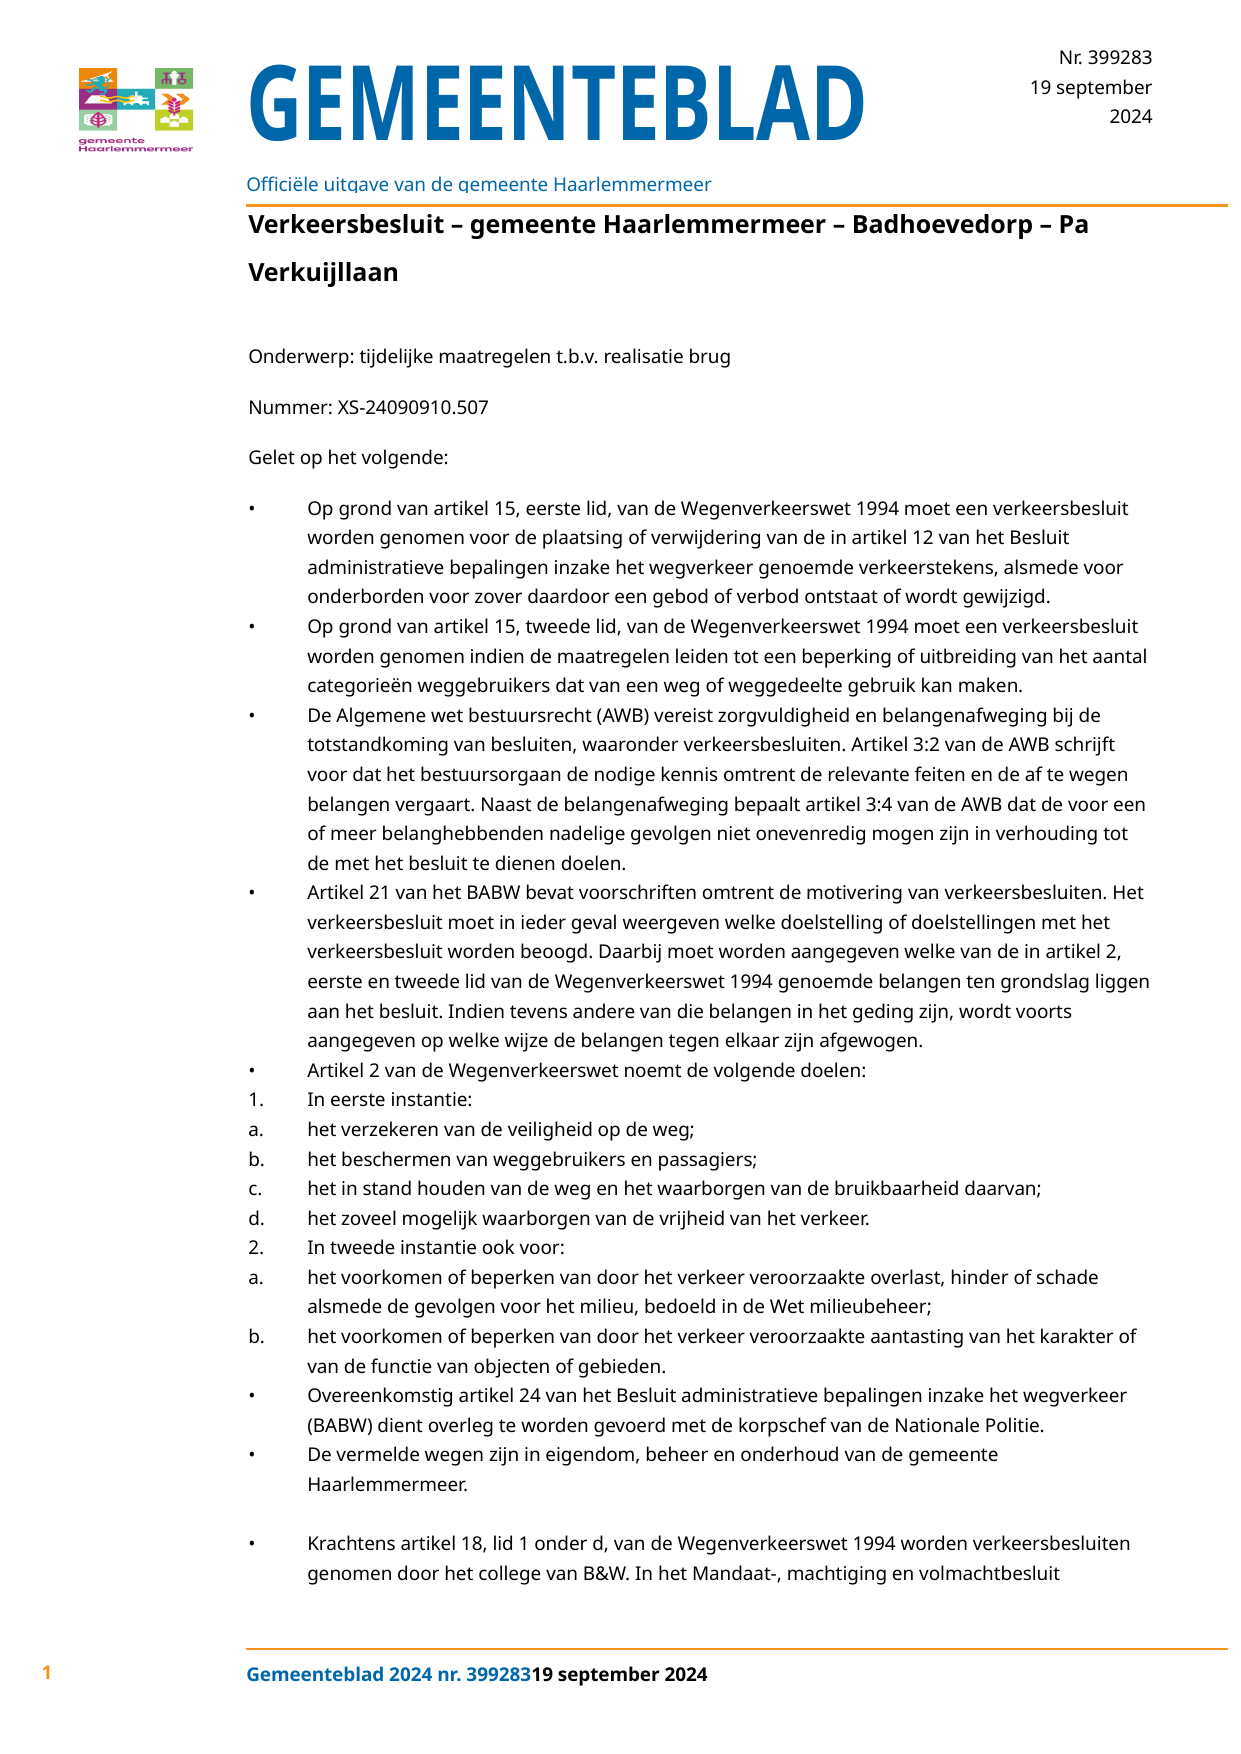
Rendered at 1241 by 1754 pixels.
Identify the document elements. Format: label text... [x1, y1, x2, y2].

text Onderwerp: tijdelijke maatregelen t.b.v. realisatie brug [248, 344, 1152, 369]
list Op grond van artikel 15, eerste lid, van de Wegenverkeerswet 1994 moet een verkeersbesluit worden genomen voor de plaatsing of verwijdering van de in artikel 12 van het Besluit administratieve bepalingen inzake het wegverkeer genoemde verkeerstekens, alsmede voor onderborden voor zover daardoor een gebod of verbod ontstaat of wordt gewijzigd. [248, 495, 1152, 609]
list het voorkomen of beperken van door het verkeer veroorzaakte overlast, hinder of schade alsmede de gevolgen voor het milieu, bedoeld in de Wet milieubeheer; [248, 1264, 1152, 1319]
list Krachtens artikel 18, lid 1 onder d, van de Wegenverkeerswet 1994 worden verkeersbesluiten genomen door het college van B&W. In het Mandaat-, machtiging en volmachtbesluit [248, 1530, 1152, 1586]
list Op grond van artikel 15, tweede lid, van de Wegenverkeerswet 1994 moet een verkeersbesluit worden genomen indien de maatregelen leiden tot een beperking of uitbreiding van het aantal categorieën weggebruikers dat van een weg of weggedeelte gebruik kan maken. [248, 613, 1152, 698]
picture [41, 47, 231, 172]
list De vermelde wegen zijn in eigendom, beheer en onderhoud van de gemeente Haarlemmermeer. [248, 1442, 1152, 1497]
list Artikel 2 van de Wegenverkeerswet noemt de volgende doelen: [248, 1057, 1152, 1083]
list het zoveel mogelijk waarborgen van de vrijheid van het verkeer. [248, 1205, 1152, 1231]
list het verzekeren van de veiligheid op de weg; [248, 1116, 1152, 1142]
text Gelet op het volgende: [248, 444, 1152, 470]
list De Algemene wet bestuursrecht (AWB) vereist zorgvuldigheid en belangenafweging bij de totstandkoming van besluiten, waaronder verkeersbesluiten. Artikel 3:2 van de AWB schrijft voor dat het bestuursorgaan de nodige kennis omtrent de relevante feiten en de af te wegen belangen vergaart. Naast de belangenafweging bepaalt artikel 3:4 van de AWB dat de voor een of meer belanghebbenden nadelige gevolgen niet onevenredig mogen zijn in verhouding tot de met het besluit te dienen doelen. [248, 702, 1152, 876]
list het voorkomen of beperken van door het verkeer veroorzaakte aantasting van het karakter of van de functie van objecten of gebieden. [248, 1323, 1152, 1378]
list het beschermen van weggebruikers en passagiers; [248, 1146, 1152, 1171]
list Artikel 21 van het BABW bevat voorschriften omtrent de motivering van verkeersbesluiten. Het verkeersbesluit moet in ieder geval weergeven welke doelstelling of doelstellingen met het verkeersbesluit worden beoogd. Daarbij moet worden aangegeven welke van de in artikel 2, eerste en tweede lid van de Wegenverkeerswet 1994 genoemde belangen ten grondslag liggen aan het besluit. Indien tevens andere van die belangen in het geding zijn, wordt voorts aangegeven op welke wijze de belangen tegen elkaar zijn afgewogen. [248, 879, 1152, 1053]
list Overeenkomstig artikel 24 van het Besluit administratieve bepalingen inzake het wegverkeer (BABW) dient overleg te worden gevoerd met de korpschef van de Nationale Politie. [248, 1382, 1152, 1438]
list In tweede instantie ook voor: [248, 1234, 1152, 1260]
text Nummer: XS-24090910.507 [248, 394, 1152, 420]
list In eerste instantie: [248, 1087, 1152, 1112]
list het in stand houden van de weg en het waarborgen van de bruikbaarheid daarvan; [248, 1175, 1152, 1201]
text Verkeersbesluit – gemeente Haarlemmermeer – Badhoevedorp – Pa Verkuijllaan [248, 207, 1152, 288]
